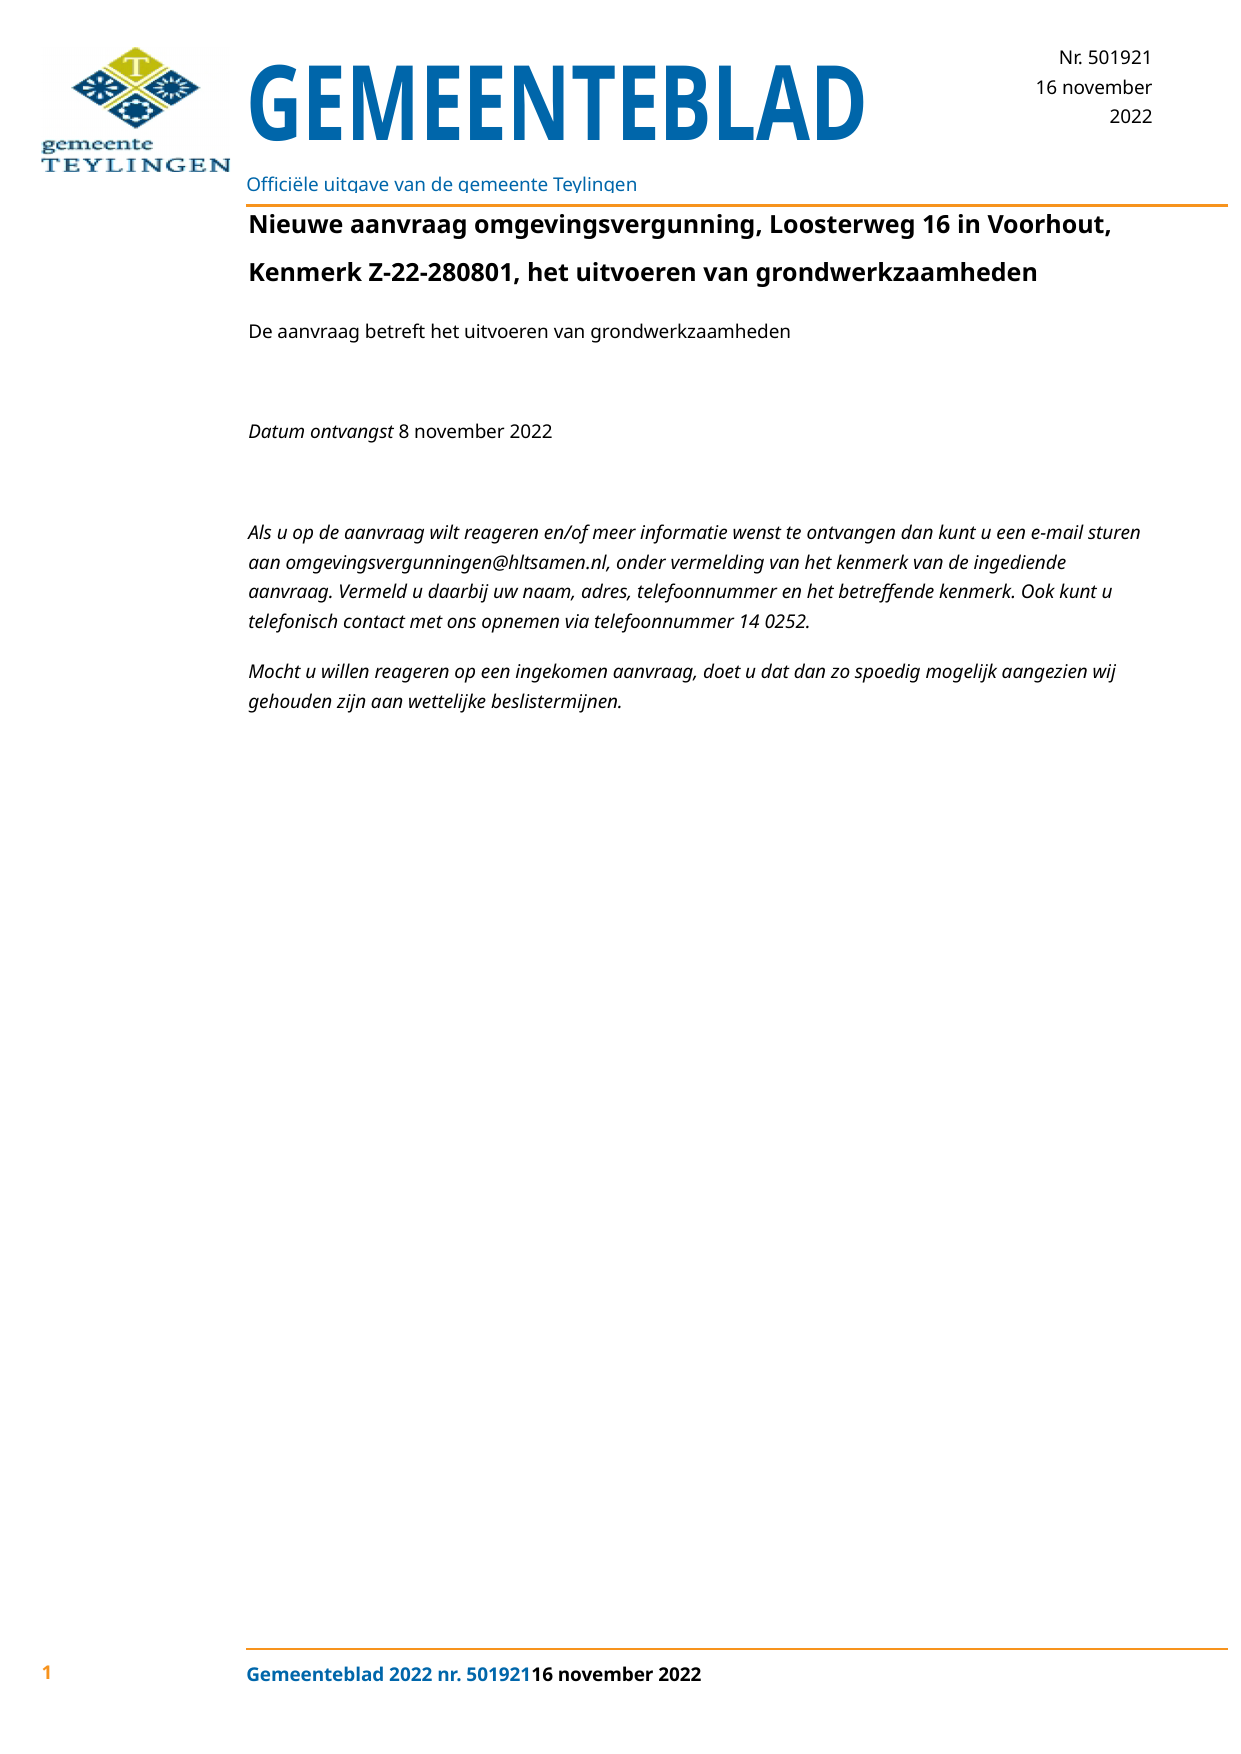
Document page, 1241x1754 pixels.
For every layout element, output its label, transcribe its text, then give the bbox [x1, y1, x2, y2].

picture [41, 47, 231, 172]
text Als u op de aanvraag wilt reageren en/of meer informatie wenst te ontvangen dan kunt u een e-mail sturen aan omgevingsvergunningen@hltsamen.nl, onder vermelding van het kenmerk van de ingediende aanvraag. Vermeld u daarbij uw naam, adres, telefoonnummer en het betreffende kenmerk. Ook kunt u telefonisch contact met ons opnemen via telefoonnummer 14 0252. [248, 519, 1152, 634]
text Mocht u willen reageren op een ingekomen aanvraag, doet u dat dan zo spoedig mogelijk aangezien wij gehouden zijn aan wettelijke beslistermijnen. [248, 659, 1152, 714]
text Nieuwe aanvraag omgevingsvergunning, Loosterweg 16 in Voorhout, Kenmerk Z-22-280801, het uitvoeren van grondwerkzaamheden [248, 207, 1152, 288]
text De aanvraag betreft het uitvoeren van grondwerkzaamheden [248, 318, 1152, 344]
text Datum ontvangst 8 november 2022 [248, 419, 1152, 444]
